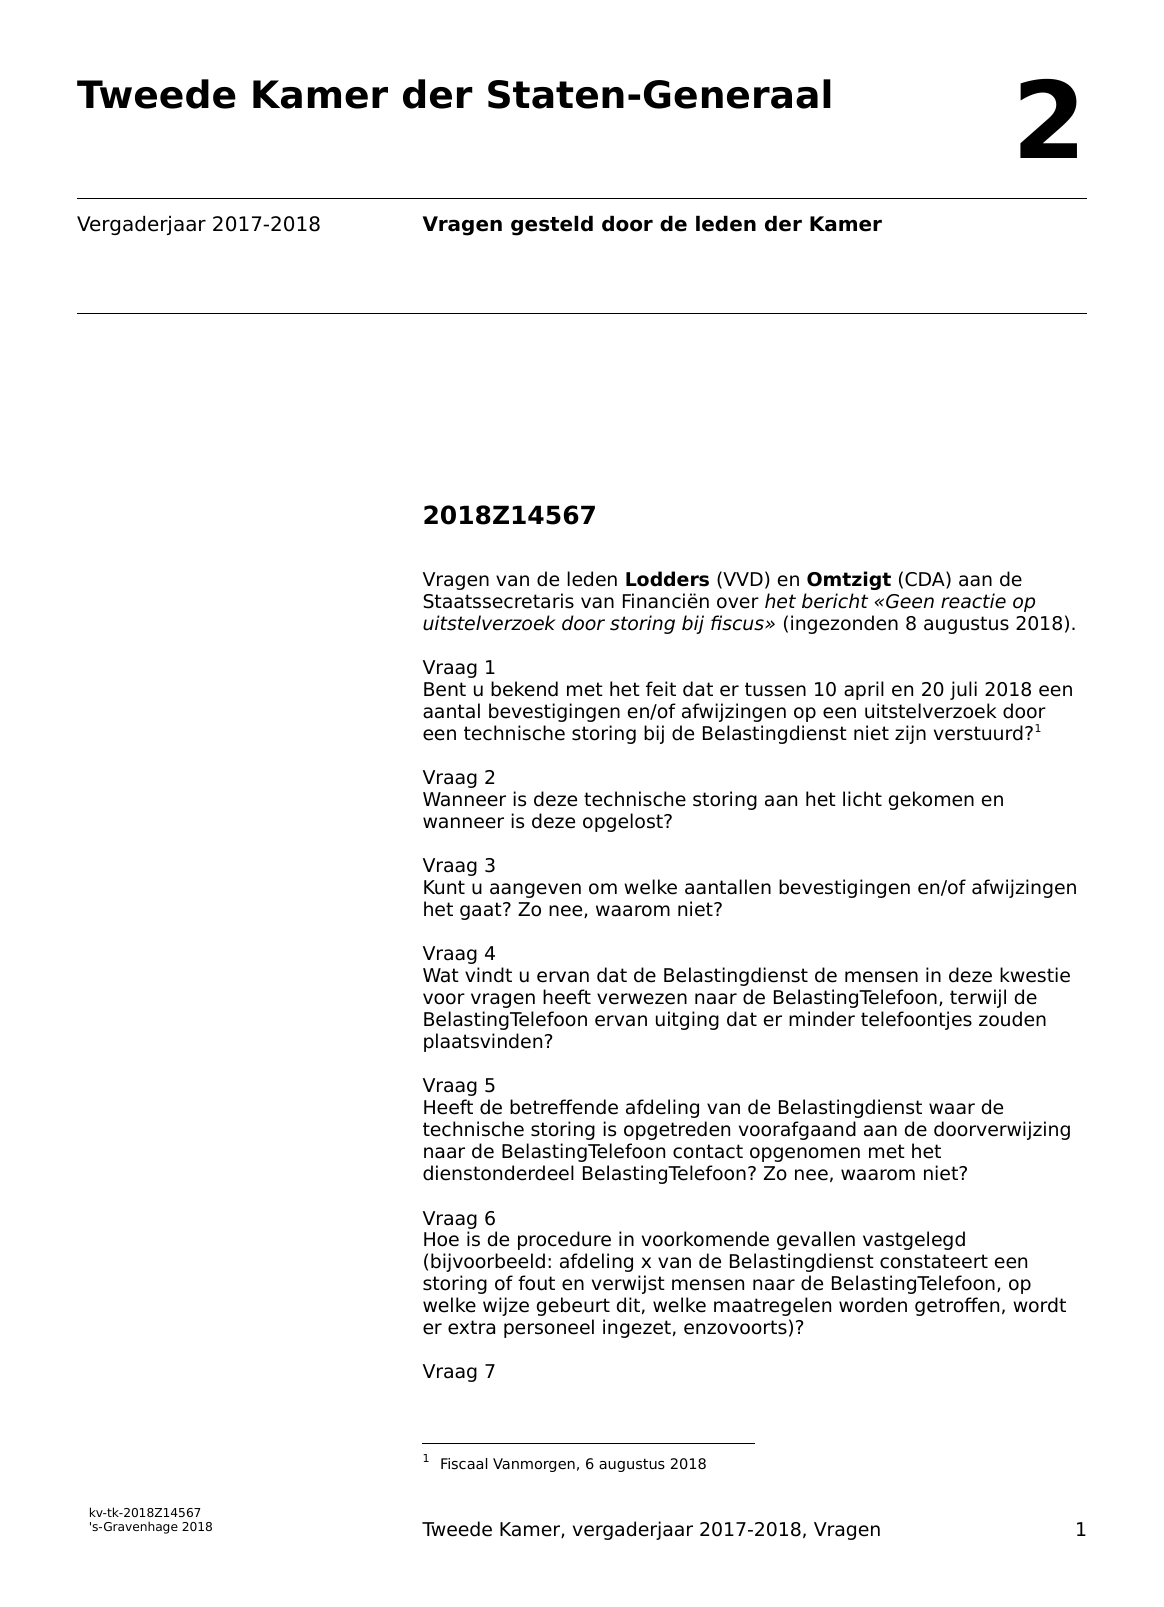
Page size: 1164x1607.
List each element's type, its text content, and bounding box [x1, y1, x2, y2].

text Vraag 4 [422, 943, 1087, 965]
text 's-Gravenhage 2018 [88, 1520, 323, 1534]
text Vraag 1 [422, 657, 1087, 679]
text Bent u bekend met het feit dat er tussen 10 april en 20 juli 2018 een aantal bevestigingen en/of afwijzingen op een uitstelverzoek door een technische storing bij de Belastingdienst niet zijn verstuurd? [422, 679, 1087, 745]
table_cell Vergaderjaar 2017-2018 [77, 199, 422, 313]
text Heeft de betreffende afdeling van de Belastingdienst waar de technische storing is opgetreden voorafgaand aan de doorverwijzing naar de BelastingTelefoon contact opgenomen met het dienstonderdeel BelastingTelefoon? Zo nee, waarom niet? [422, 1097, 1087, 1185]
text Vragen van de leden Lodders (VVD) en Omtzigt (CDA) aan de Staatssecretaris van Financiën over het bericht «Geen reactie op uitstelverzoek door storing bij fiscus» (ingezonden 8 augustus 2018). [422, 569, 1087, 635]
text kv-tk-2018Z14567 [88, 1506, 323, 1520]
text Wat vindt u ervan dat de Belastingdienst de mensen in deze kwestie voor vragen heeft verwezen naar de BelastingTelefoon, terwijl de BelastingTelefoon ervan uitging dat er minder telefoontjes zouden plaatsvinden? [422, 965, 1087, 1053]
text Vraag 7 [422, 1361, 1087, 1383]
text Vraag 3 [422, 855, 1087, 877]
text Kunt u aangeven om welke aantallen bevestigingen en/of afwijzingen het gaat? Zo nee, waarom niet? [422, 877, 1087, 921]
table_header Tweede Kamer der Staten-Generaal [77, 59, 886, 198]
text Vraag 5 [422, 1075, 1087, 1097]
text Vraag 6 [422, 1207, 1087, 1229]
table_cell Vragen gesteld door de leden der Kamer [422, 199, 1087, 313]
text Fiscaal Vanmorgen, 6 augustus 2018 [422, 1452, 1087, 1474]
text 2018Z14567 [422, 501, 1087, 531]
text Hoe is de procedure in voorkomende gevallen vastgelegd (bijvoorbeeld: afdeling x van de Belastingdienst constateert een storing of fout en verwijst mensen naar de BelastingTelefoon, op welke wijze gebeurt dit, welke maatregelen worden getroffen, wordt er extra personeel ingezet, enzovoorts)? [422, 1229, 1087, 1339]
text Wanneer is deze technische storing aan het licht gekomen en wanneer is deze opgelost? [422, 789, 1087, 833]
table_header 2 [886, 59, 1087, 198]
text Vraag 2 [422, 767, 1087, 789]
